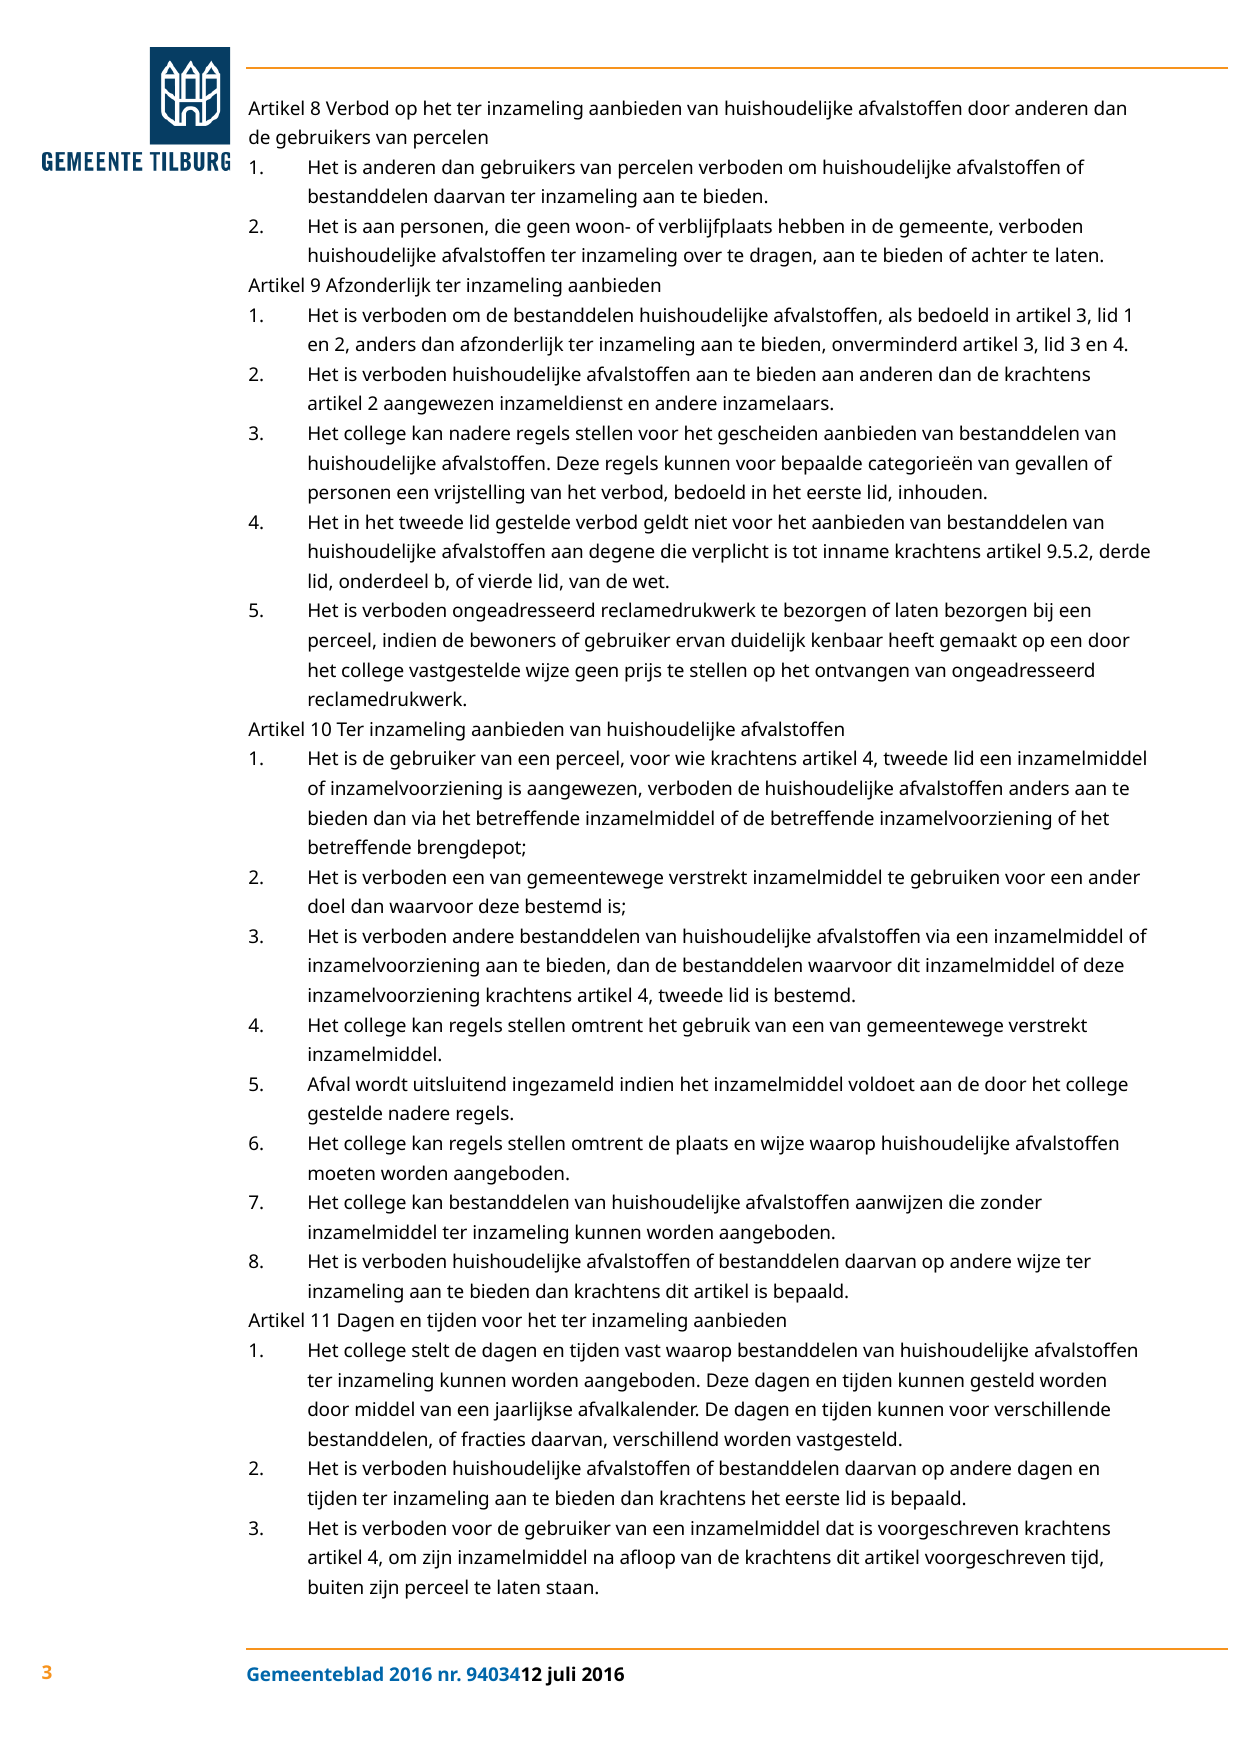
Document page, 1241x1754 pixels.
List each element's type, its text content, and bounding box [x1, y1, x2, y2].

text Artikel 11 Dagen en tijden voor het ter inzameling aanbieden [248, 1308, 1152, 1333]
list Het college kan regels stellen omtrent het gebruik van een van gemeentewege verstrekt inzamelmiddel. [248, 1012, 1152, 1067]
list Het is verboden huishoudelijke afvalstoffen of bestanddelen daarvan op andere wijze ter inzameling aan te bieden dan krachtens dit artikel is bepaald. [248, 1248, 1152, 1304]
list Het is verboden voor de gebruiker van een inzamelmiddel dat is voorgeschreven krachtens artikel 4, om zijn inzamelmiddel na afloop van de krachtens dit artikel voorgeschreven tijd, buiten zijn perceel te laten staan. [248, 1515, 1152, 1600]
text Artikel 9 Afzonderlijk ter inzameling aanbieden [248, 272, 1152, 298]
list Het is de gebruiker van een perceel, voor wie krachtens artikel 4, tweede lid een inzamelmiddel of inzamelvoorziening is aangewezen, verboden de huishoudelijke afvalstoffen anders aan te bieden dan via het betreffende inzamelmiddel of de betreffende inzamelvoorziening of het betreffende brengdepot; [248, 746, 1152, 860]
list Het is aan personen, die geen woon- of verblijfplaats hebben in de gemeente, verboden huishoudelijke afvalstoffen ter inzameling over te dragen, aan te bieden of achter te laten. [248, 213, 1152, 268]
list Afval wordt uitsluitend ingezameld indien het inzamelmiddel voldoet aan de door het college gestelde nadere regels. [248, 1071, 1152, 1126]
picture [41, 47, 231, 172]
list Het college kan bestanddelen van huishoudelijke afvalstoffen aanwijzen die zonder inzamelmiddel ter inzameling kunnen worden aangeboden. [248, 1189, 1152, 1245]
list Het college stelt de dagen en tijden vast waarop bestanddelen van huishoudelijke afvalstoffen ter inzameling kunnen worden aangeboden. Deze dagen en tijden kunnen gesteld worden door middel van een jaarlijkse afvalkalender. De dagen en tijden kunnen voor verschillende bestanddelen, of fracties daarvan, verschillend worden vastgesteld. [248, 1337, 1152, 1452]
list Het college kan nadere regels stellen voor het gescheiden aanbieden van bestanddelen van huishoudelijke afvalstoffen. Deze regels kunnen voor bepaalde categorieën van gevallen of personen een vrijstelling van het verbod, bedoeld in het eerste lid, inhouden. [248, 420, 1152, 505]
list Het is verboden ongeadresseerd reclamedrukwerk te bezorgen of laten bezorgen bij een perceel, indien de bewoners of gebruiker ervan duidelijk kenbaar heeft gemaakt op een door het college vastgestelde wijze geen prijs te stellen op het ontvangen van ongeadresseerd reclamedrukwerk. [248, 598, 1152, 712]
list Het is verboden een van gemeentewege verstrekt inzamelmiddel te gebruiken voor een ander doel dan waarvoor deze bestemd is; [248, 864, 1152, 919]
text Artikel 8 Verbod op het ter inzameling aanbieden van huishoudelijke afvalstoffen door anderen dan de gebruikers van percelen [248, 95, 1152, 150]
text Artikel 10 Ter inzameling aanbieden van huishoudelijke afvalstoffen [248, 716, 1152, 742]
list Het is verboden andere bestanddelen van huishoudelijke afvalstoffen via een inzamelmiddel of inzamelvoorziening aan te bieden, dan de bestanddelen waarvoor dit inzamelmiddel of deze inzamelvoorziening krachtens artikel 4, tweede lid is bestemd. [248, 923, 1152, 1008]
list Het is verboden huishoudelijke afvalstoffen aan te bieden aan anderen dan de krachtens artikel 2 aangewezen inzameldienst en andere inzamelaars. [248, 361, 1152, 416]
list Het is anderen dan gebruikers van percelen verboden om huishoudelijke afvalstoffen of bestanddelen daarvan ter inzameling aan te bieden. [248, 154, 1152, 209]
list Het is verboden huishoudelijke afvalstoffen of bestanddelen daarvan op andere dagen en tijden ter inzameling aan te bieden dan krachtens het eerste lid is bepaald. [248, 1456, 1152, 1511]
list Het is verboden om de bestanddelen huishoudelijke afvalstoffen, als bedoeld in artikel 3, lid 1 en 2, anders dan afzonderlijk ter inzameling aan te bieden, onverminderd artikel 3, lid 3 en 4. [248, 302, 1152, 357]
list Het college kan regels stellen omtrent de plaats en wijze waarop huishoudelijke afvalstoffen moeten worden aangeboden. [248, 1130, 1152, 1186]
list Het in het tweede lid gestelde verbod geldt niet voor het aanbieden van bestanddelen van huishoudelijke afvalstoffen aan degene die verplicht is tot inname krachtens artikel 9.5.2, derde lid, onderdeel b, of vierde lid, van de wet. [248, 509, 1152, 594]
